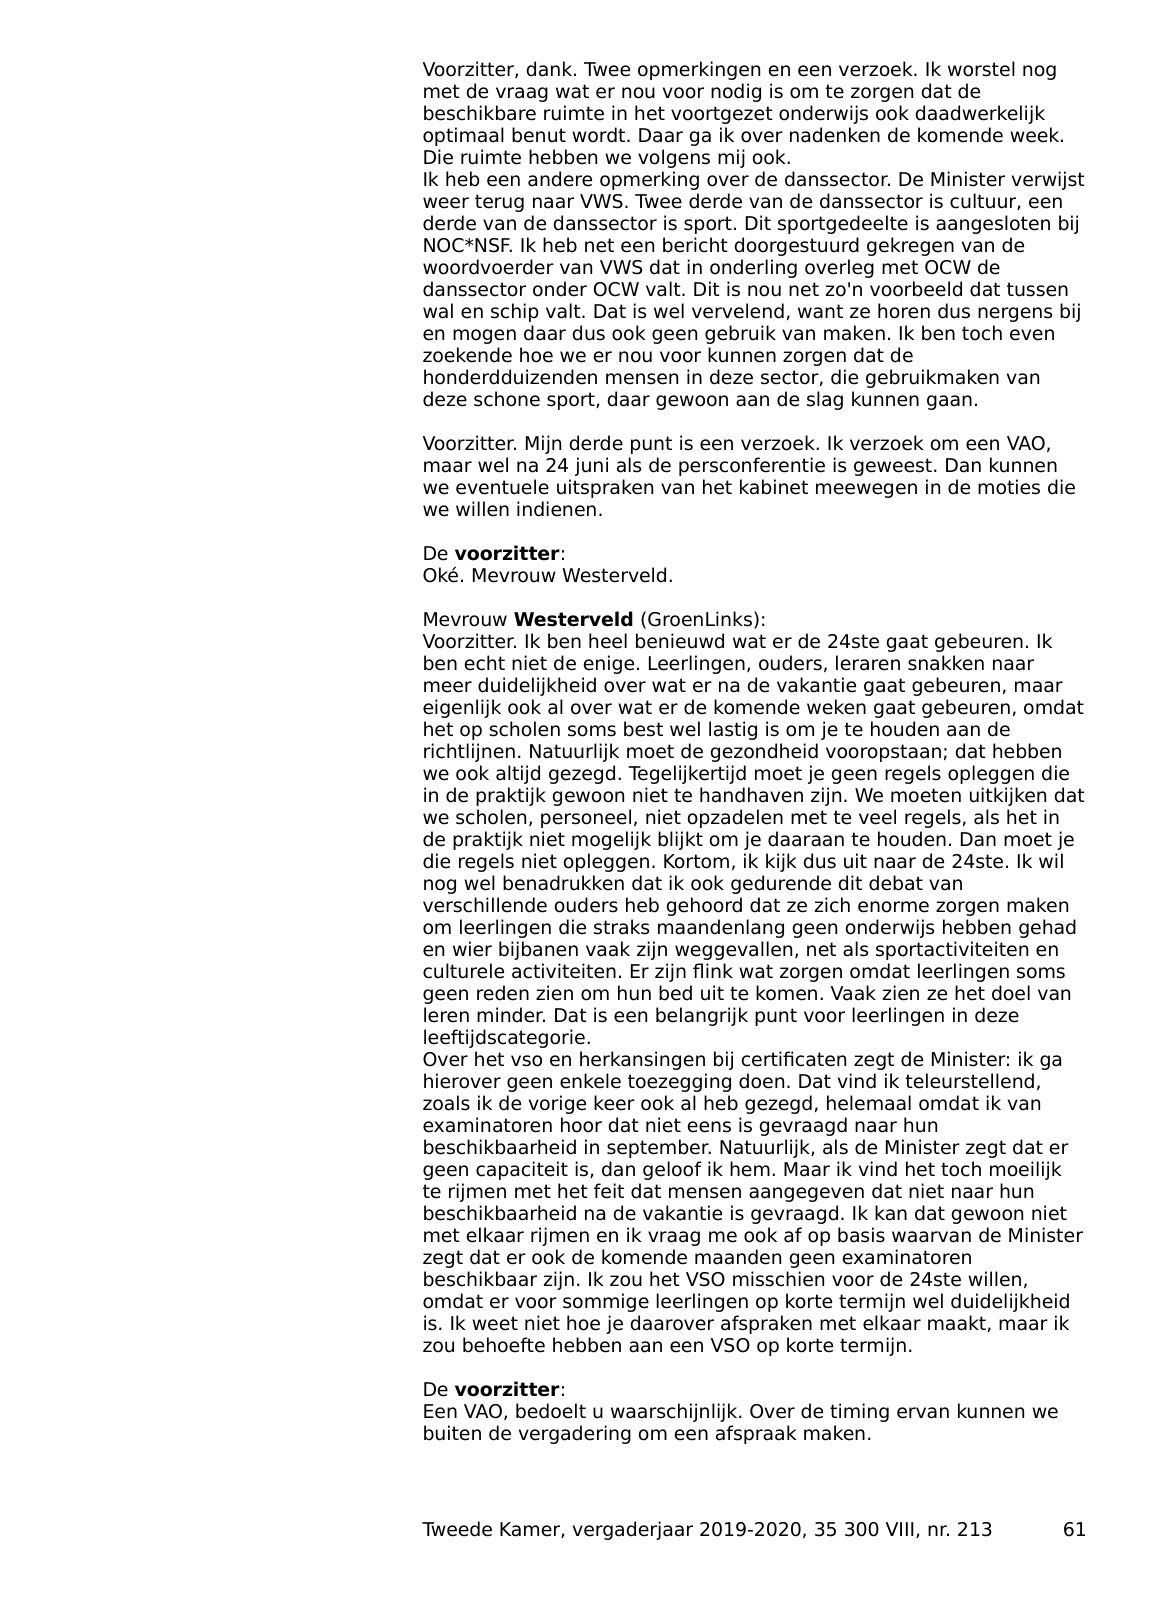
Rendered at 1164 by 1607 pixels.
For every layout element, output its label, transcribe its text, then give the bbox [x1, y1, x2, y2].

text Voorzitter. Mijn derde punt is een verzoek. Ik verzoek om een VAO, maar wel na 24 juni als de persconferentie is geweest. Dan kunnen we eventuele uitspraken van het kabinet meewegen in de moties die we willen indienen. [422, 433, 1087, 521]
text Mevrouw Westerveld (GroenLinks): [422, 609, 1087, 631]
text Over het vso en herkansingen bij certificaten zegt de Minister: ik ga hierover geen enkele toezegging doen. Dat vind ik teleurstellend, zoals ik de vorige keer ook al heb gezegd, helemaal omdat ik van examinatoren hoor dat niet eens is gevraagd naar hun beschikbaarheid in september. Natuurlijk, als de Minister zegt dat er geen capaciteit is, dan geloof ik hem. Maar ik vind het toch moeilijk te rijmen met het feit dat mensen aangegeven dat niet naar hun beschikbaarheid na de vakantie is gevraagd. Ik kan dat gewoon niet met elkaar rijmen en ik vraag me ook af op basis waarvan de Minister zegt dat er ook de komende maanden geen examinatoren beschikbaar zijn. Ik zou het VSO misschien voor de 24ste willen, omdat er voor sommige leerlingen op korte termijn wel duidelijkheid is. Ik weet niet hoe je daarover afspraken met elkaar maakt, maar ik zou behoefte hebben aan een VSO op korte termijn. [422, 1049, 1087, 1356]
text De voorzitter: [422, 1379, 1087, 1401]
text Voorzitter, dank. Twee opmerkingen en een verzoek. Ik worstel nog met de vraag wat er nou voor nodig is om te zorgen dat de beschikbare ruimte in het voortgezet onderwijs ook daadwerkelijk optimaal benut wordt. Daar ga ik over nadenken de komende week. Die ruimte hebben we volgens mij ook. [422, 59, 1087, 169]
text Oké. Mevrouw Westerveld. [422, 565, 1087, 587]
text De voorzitter: [422, 543, 1087, 565]
text Een VAO, bedoelt u waarschijnlijk. Over de timing ervan kunnen we buiten de vergadering om een afspraak maken. [422, 1401, 1087, 1444]
text Ik heb een andere opmerking over de danssector. De Minister verwijst weer terug naar VWS. Twee derde van de danssector is cultuur, een derde van de danssector is sport. Dit sportgedeelte is aangesloten bij NOC*NSF. Ik heb net een bericht doorgestuurd gekregen van de woordvoerder van VWS dat in onderling overleg met OCW de danssector onder OCW valt. Dit is nou net zo'n voorbeeld dat tussen wal en schip valt. Dat is wel vervelend, want ze horen dus nergens bij en mogen daar dus ook geen gebruik van maken. Ik ben toch even zoekende hoe we er nou voor kunnen zorgen dat de honderdduizenden mensen in deze sector, die gebruikmaken van deze schone sport, daar gewoon aan de slag kunnen gaan. [422, 169, 1087, 411]
text Voorzitter. Ik ben heel benieuwd wat er de 24ste gaat gebeuren. Ik ben echt niet de enige. Leerlingen, ouders, leraren snakken naar meer duidelijkheid over wat er na de vakantie gaat gebeuren, maar eigenlijk ook al over wat er de komende weken gaat gebeuren, omdat het op scholen soms best wel lastig is om je te houden aan de richtlijnen. Natuurlijk moet de gezondheid vooropstaan; dat hebben we ook altijd gezegd. Tegelijkertijd moet je geen regels opleggen die in de praktijk gewoon niet te handhaven zijn. We moeten uitkijken dat we scholen, personeel, niet opzadelen met te veel regels, als het in de praktijk niet mogelijk blijkt om je daaraan te houden. Dan moet je die regels niet opleggen. Kortom, ik kijk dus uit naar de 24ste. Ik wil nog wel benadrukken dat ik ook gedurende dit debat van verschillende ouders heb gehoord dat ze zich enorme zorgen maken om leerlingen die straks maandenlang geen onderwijs hebben gehad en wier bijbanen vaak zijn weggevallen, net als sportactiviteiten en culturele activiteiten. Er zijn flink wat zorgen omdat leerlingen soms geen reden zien om hun bed uit te komen. Vaak zien ze het doel van leren minder. Dat is een belangrijk punt voor leerlingen in deze leeftijdscategorie. [422, 631, 1087, 1049]
